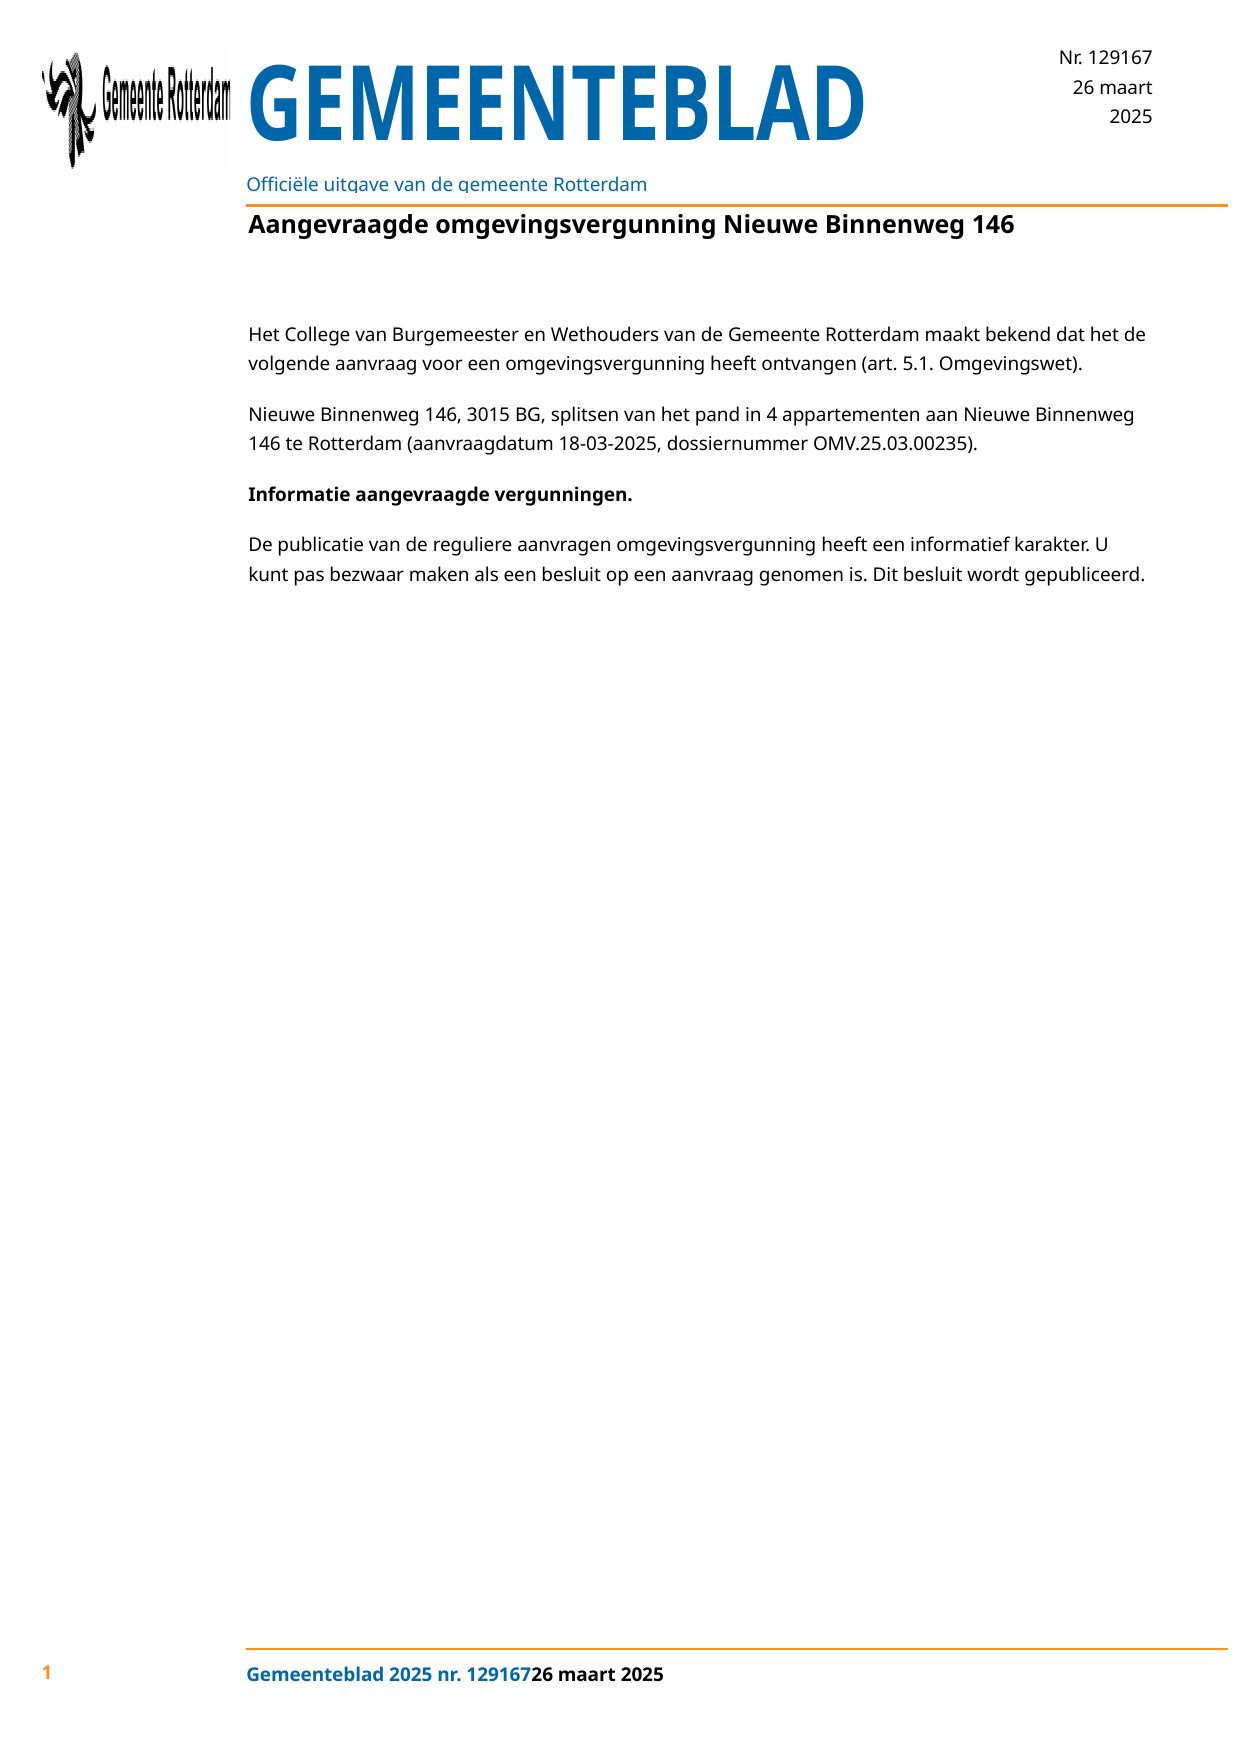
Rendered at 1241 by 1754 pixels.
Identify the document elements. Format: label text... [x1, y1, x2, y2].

text Informatie aangevraagde vergunningen. [248, 481, 1152, 506]
text Het College van Burgemeester en Wethouders van de Gemeente Rotterdam maakt bekend dat het de volgende aanvraag voor een omgevingsvergunning heeft ontvangen (art. 5.1. Omgevingswet). [248, 321, 1152, 376]
text Aangevraagde omgevingsvergunning Nieuwe Binnenweg 146 [248, 207, 1152, 241]
picture [41, 47, 231, 172]
text De publicatie van de reguliere aanvragen omgevingsvergunning heeft een informatief karakter. U kunt pas bezwaar maken als een besluit op een aanvraag genomen is. Dit besluit wordt gepubliceerd. [248, 531, 1152, 586]
text Nieuwe Binnenweg 146, 3015 BG, splitsen van het pand in 4 appartementen aan Nieuwe Binnenweg 146 te Rotterdam (aanvraagdatum 18-03-2025, dossiernummer OMV.25.03.00235). [248, 401, 1152, 456]
